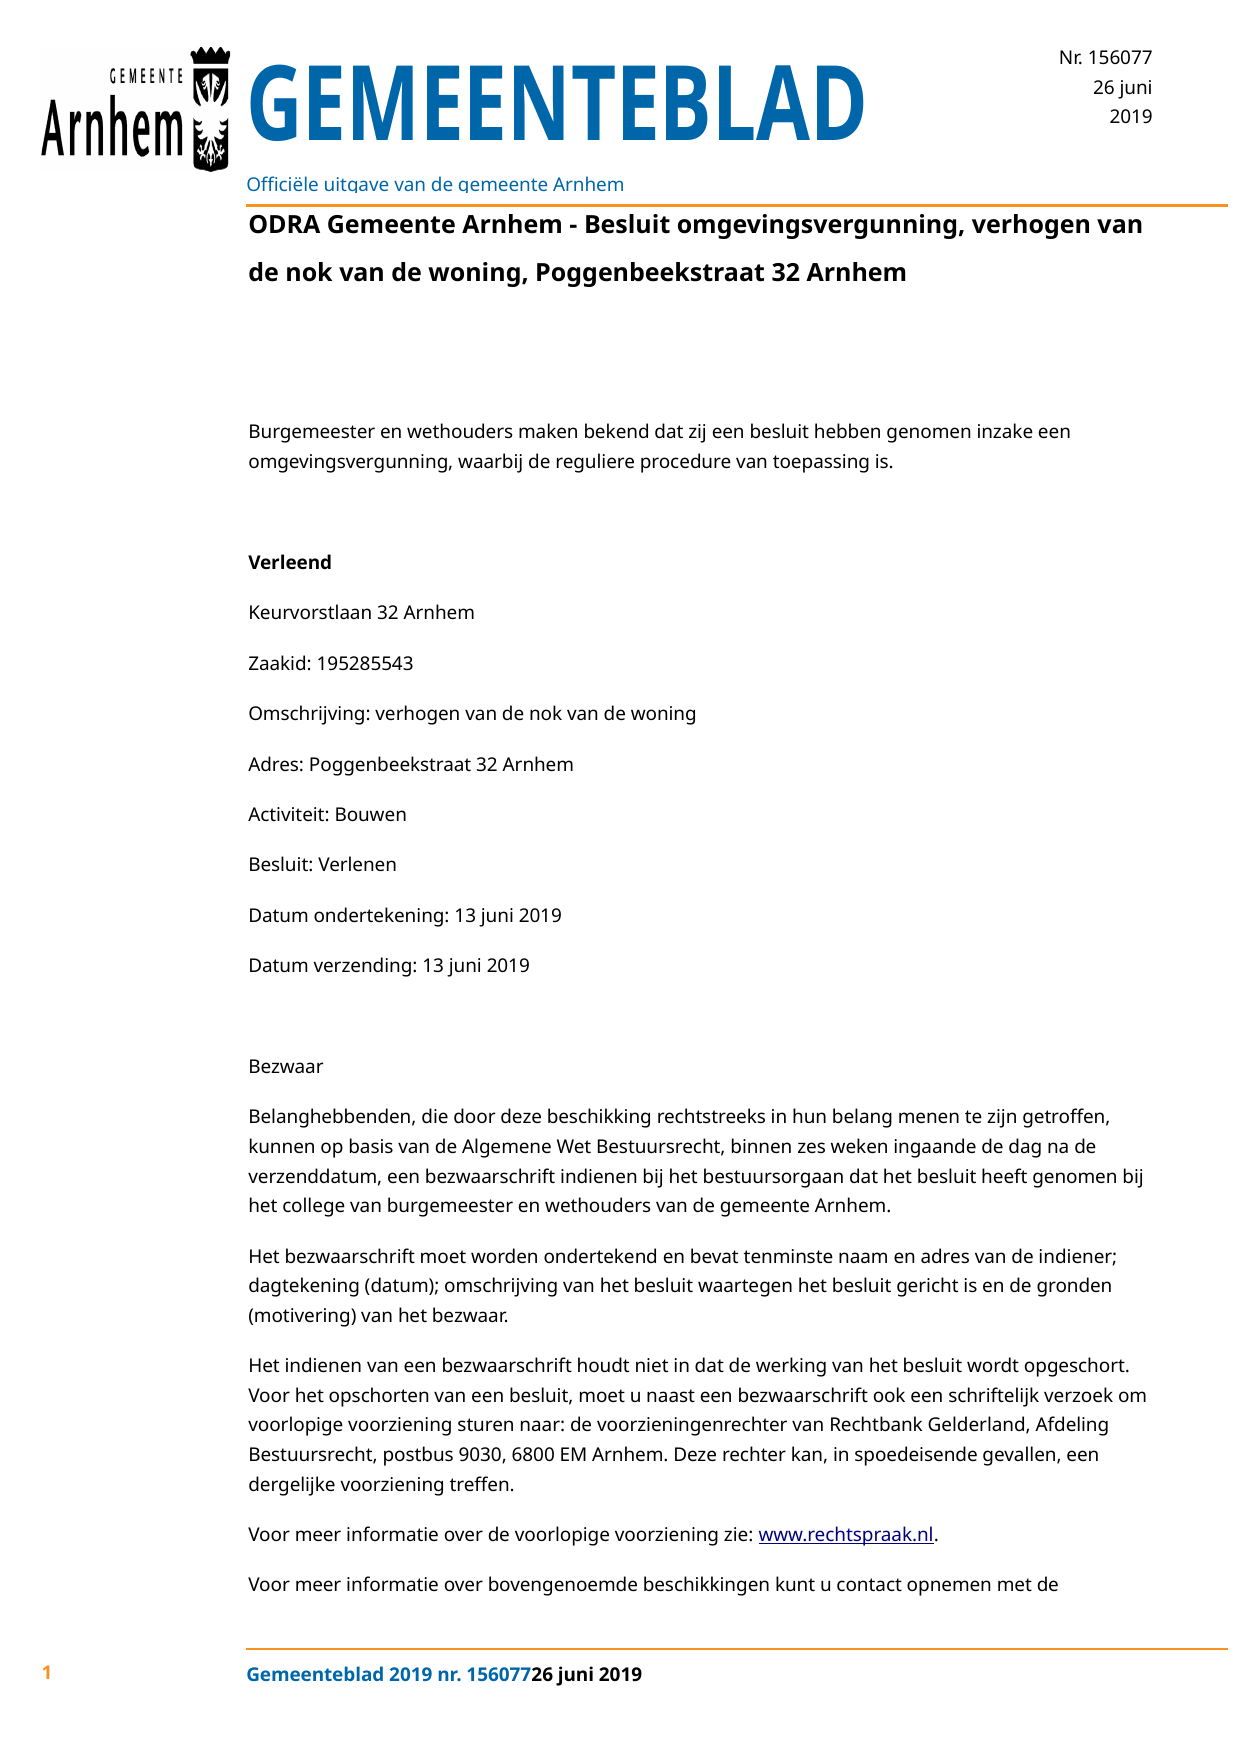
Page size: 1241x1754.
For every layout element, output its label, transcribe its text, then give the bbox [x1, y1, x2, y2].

text Omschrijving: verhogen van de nok van de woning [248, 700, 1152, 726]
text Het indienen van een bezwaarschrift houdt niet in dat de werking van het besluit wordt opgeschort. Voor het opschorten van een besluit, moet u naast een bezwaarschrift ook een schriftelijk verzoek om voorlopige voorziening sturen naar: de voorzieningenrechter van Rechtbank Gelderland, Afdeling Bestuursrecht, postbus 9030, 6800 EM Arnhem. Deze rechter kan, in spoedeisende gevallen, een dergelijke voorziening treffen. [248, 1352, 1152, 1497]
text Zaakid: 195285543 [248, 650, 1152, 676]
text Verleend [248, 549, 1152, 575]
text Adres: Poggenbeekstraat 32 Arnhem [248, 751, 1152, 777]
text Burgemeester en wethouders maken bekend dat zij een besluit hebben genomen inzake een omgevingsvergunning, waarbij de reguliere procedure van toepassing is. [248, 419, 1152, 474]
text Datum ondertekening: 13 juni 2019 [248, 902, 1152, 928]
text Besluit: Verlenen [248, 852, 1152, 877]
text Bezwaar [248, 1053, 1152, 1079]
text ODRA Gemeente Arnhem - Besluit omgevingsvergunning, verhogen van de nok van de woning, Poggenbeekstraat 32 Arnhem [248, 207, 1152, 288]
text Voor meer informatie over de voorlopige voorziening zie: www.rechtspraak.nl. [248, 1521, 1152, 1547]
picture [41, 47, 231, 172]
text Datum verzending: 13 juni 2019 [248, 952, 1152, 978]
text Keurvorstlaan 32 Arnhem [248, 599, 1152, 625]
text Activiteit: Bouwen [248, 801, 1152, 827]
text Voor meer informatie over bovengenoemde beschikkingen kunt u contact opnemen met de [248, 1572, 1152, 1597]
text Het bezwaarschrift moet worden ondertekend en bevat tenminste naam en adres van de indiener; dagtekening (datum); omschrijving van het besluit waartegen het besluit gericht is en de gronden (motivering) van het bezwaar. [248, 1243, 1152, 1328]
text Belanghebbenden, die door deze beschikking rechtstreeks in hun belang menen te zijn getroffen, kunnen op basis van de Algemene Wet Bestuursrecht, binnen zes weken ingaande de dag na de verzenddatum, een bezwaarschrift indienen bij het bestuursorgaan dat het besluit heeft genomen bij het college van burgemeester en wethouders van de gemeente Arnhem. [248, 1104, 1152, 1218]
